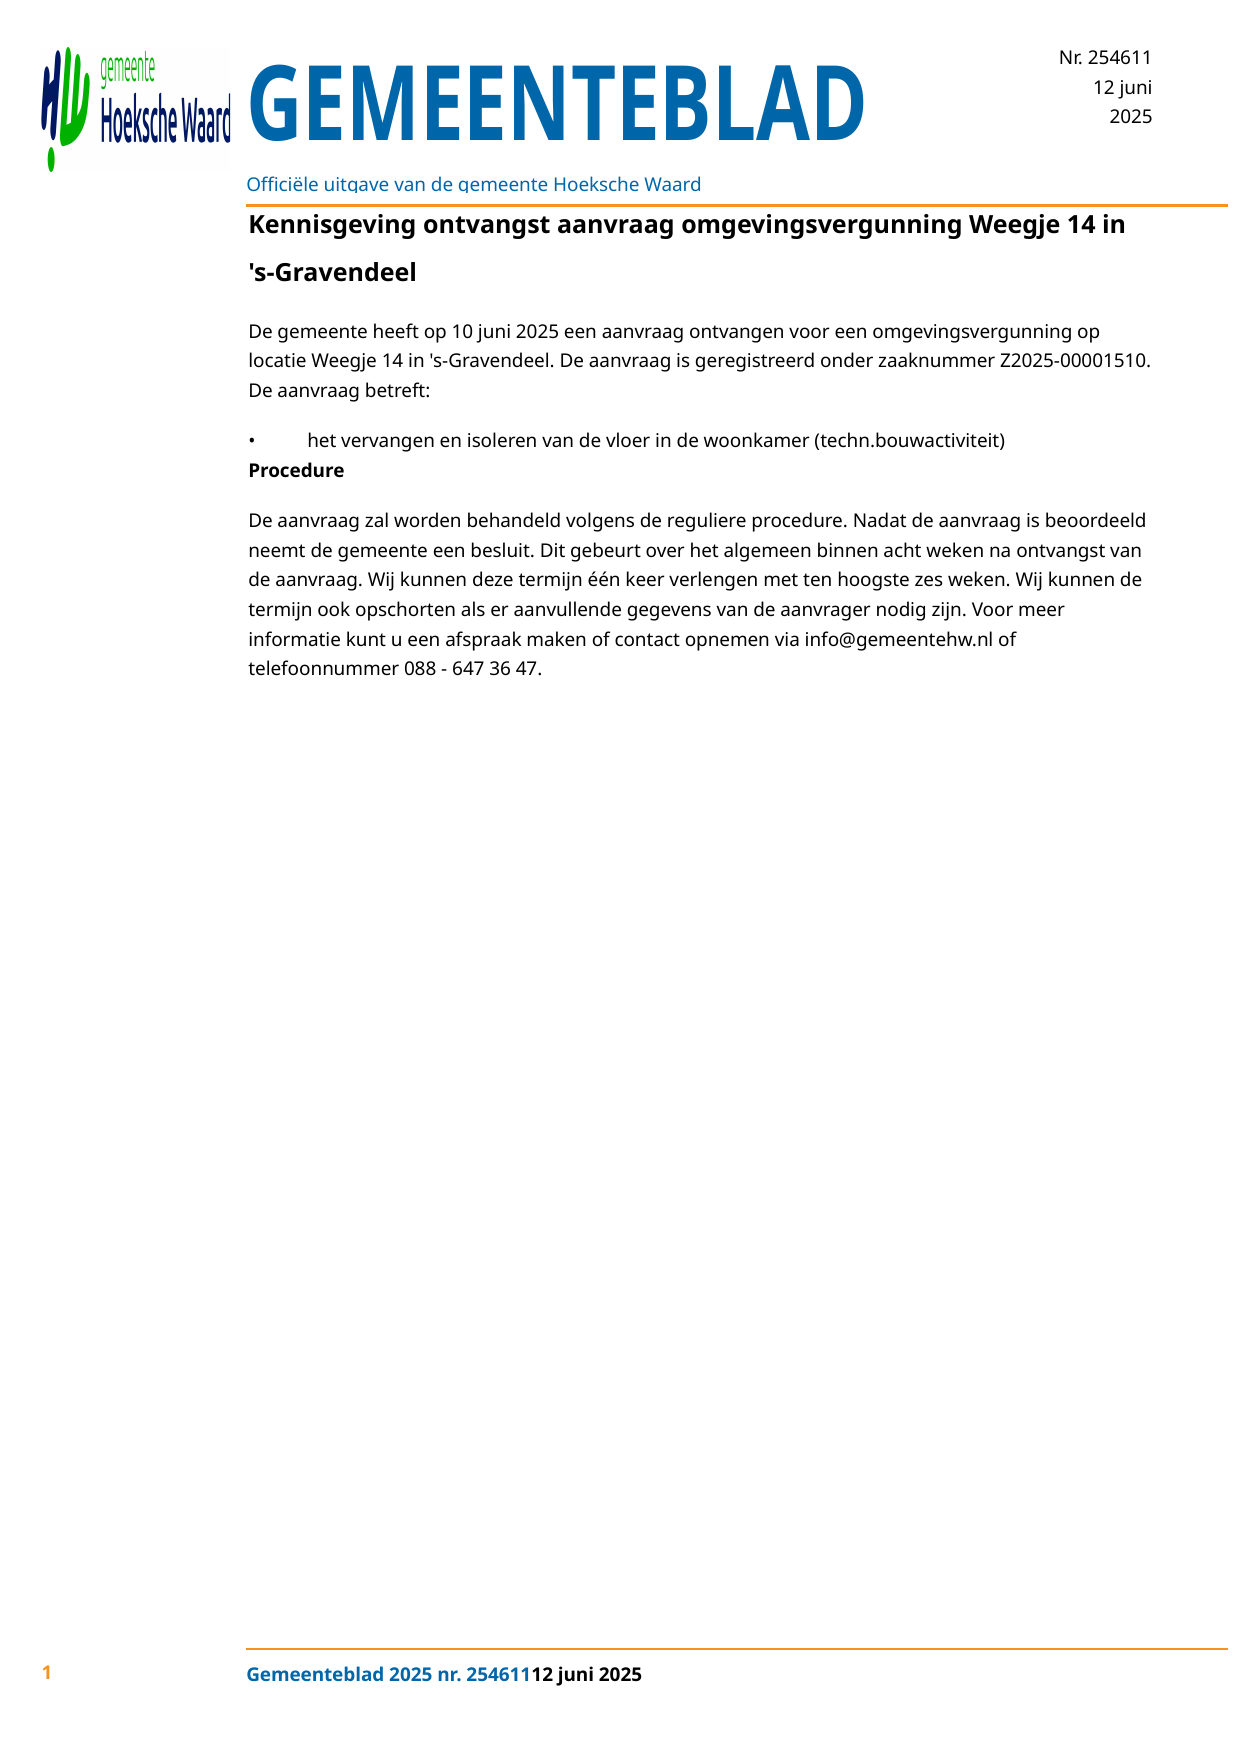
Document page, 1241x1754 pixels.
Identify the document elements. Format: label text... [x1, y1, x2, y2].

text De gemeente heeft op 10 juni 2025 een aanvraag ontvangen voor een omgevingsvergunning op locatie Weegje 14 in 's-Gravendeel. De aanvraag is geregistreerd onder zaaknummer Z2025-00001510. De aanvraag betreft: [248, 318, 1152, 403]
list het vervangen en isoleren van de vloer in de woonkamer (techn.bouwactiviteit) [248, 427, 1152, 453]
text Procedure [248, 457, 1152, 483]
text De aanvraag zal worden behandeld volgens de reguliere procedure. Nadat de aanvraag is beoordeeld neemt de gemeente een besluit. Dit gebeurt over het algemeen binnen acht weken na ontvangst van de aanvraag. Wij kunnen deze termijn één keer verlengen met ten hoogste zes weken. Wij kunnen de termijn ook opschorten als er aanvullende gegevens van de aanvrager nodig zijn. Voor meer informatie kunt u een afspraak maken of contact opnemen via info@gemeentehw.nl of telefoonnummer 088 - 647 36 47. [248, 507, 1152, 681]
text Kennisgeving ontvangst aanvraag omgevingsvergunning Weegje 14 in 's-Gravendeel [248, 207, 1152, 288]
picture [41, 47, 231, 172]
